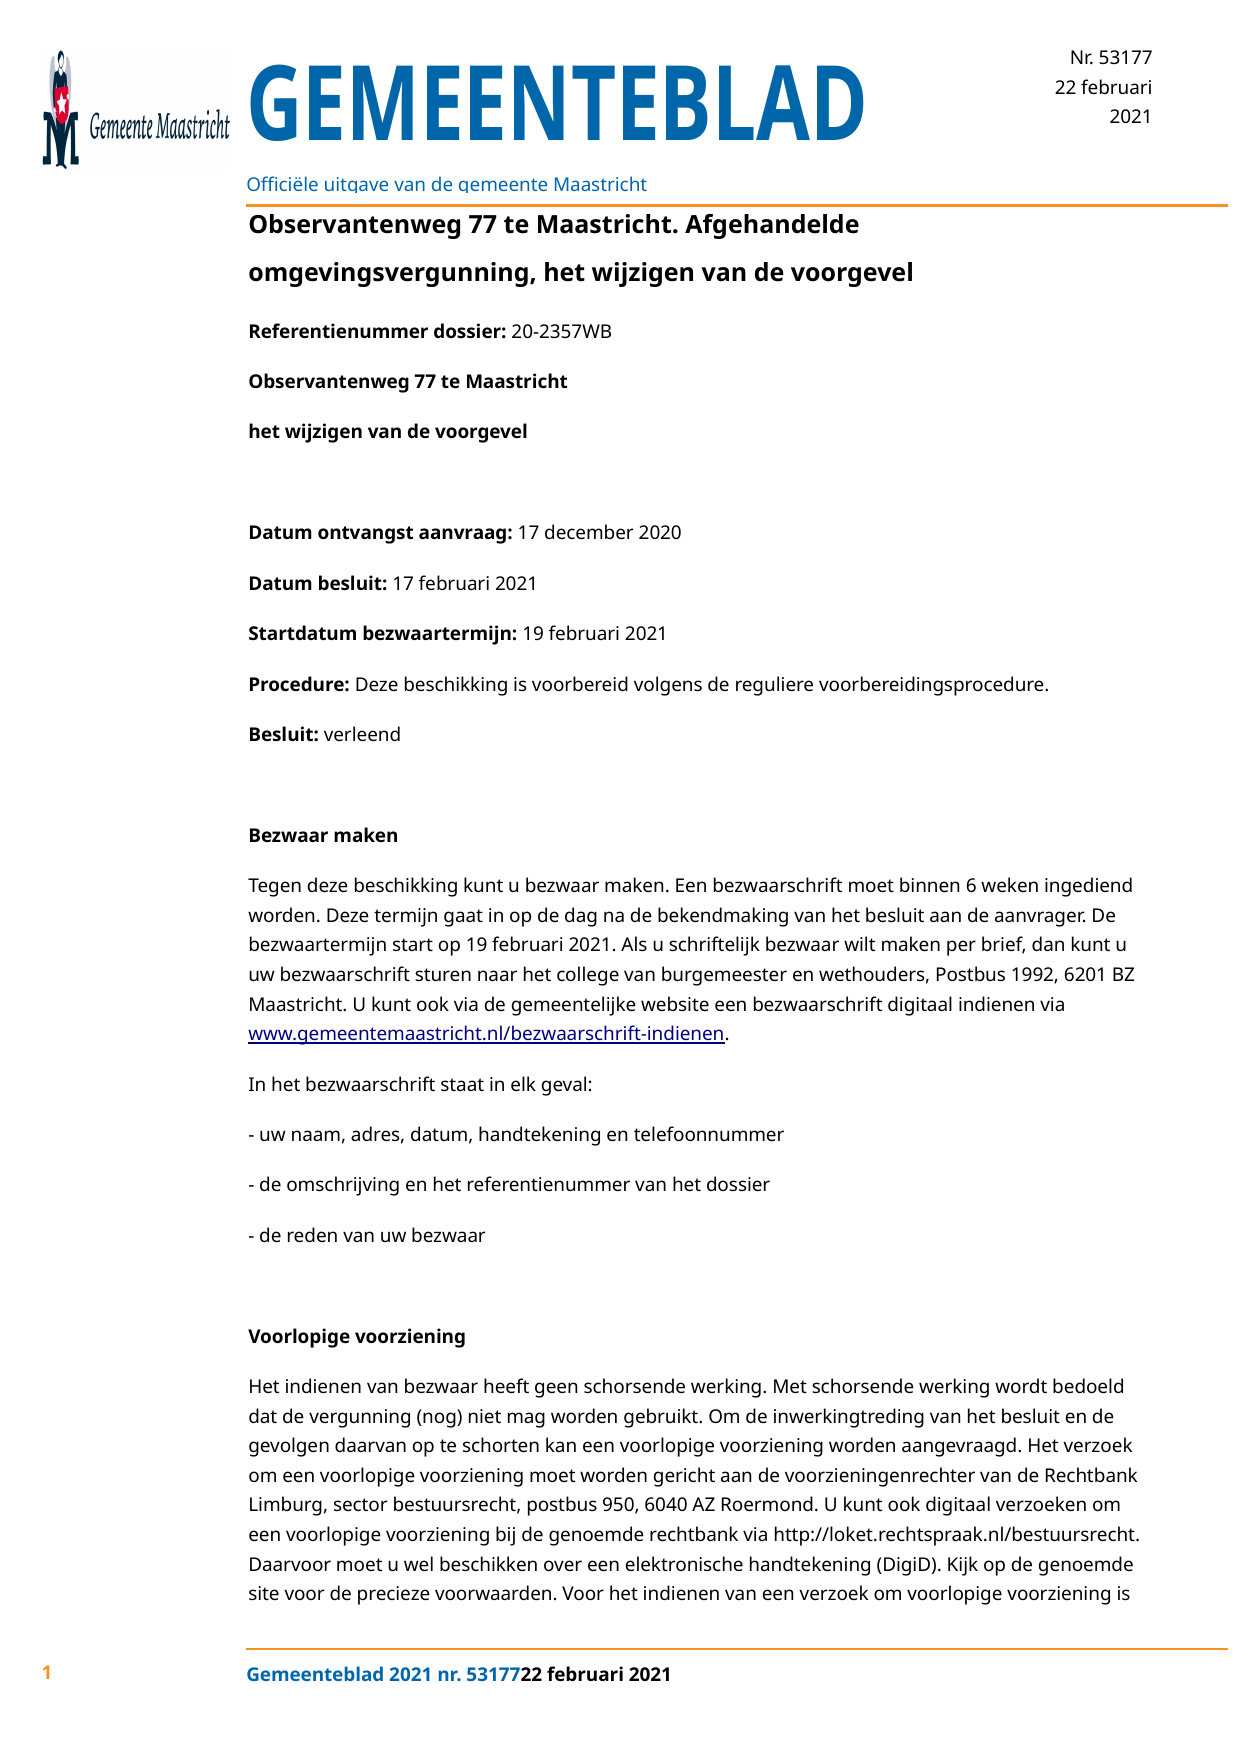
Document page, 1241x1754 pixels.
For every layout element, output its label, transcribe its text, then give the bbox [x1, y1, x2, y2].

text In het bezwaarschrift staat in elk geval: [248, 1071, 1152, 1097]
text Referentienummer dossier: 20-2357WB [248, 318, 1152, 344]
text het wijzigen van de voorgevel [248, 419, 1152, 444]
text Voorlopige voorziening [248, 1323, 1152, 1349]
text Het indienen van bezwaar heeft geen schorsende werking. Met schorsende werking wordt bedoeld dat de vergunning (nog) niet mag worden gebruikt. Om de inwerkingtreding van het besluit en de gevolgen daarvan op te schorten kan een voorlopige voorziening worden aangevraagd. Het verzoek om een voorlopige voorziening moet worden gericht aan de voorzieningenrechter van de Rechtbank Limburg, sector bestuursrecht, postbus 950, 6040 AZ Roermond. U kunt ook digitaal verzoeken om een voorlopige voorziening bij de genoemde rechtbank via http://loket.rechtspraak.nl/bestuursrecht. Daarvoor moet u wel beschikken over een elektronische handtekening (DigiD). Kijk op de genoemde site voor de precieze voorwaarden. Voor het indienen van een verzoek om voorlopige voorziening is [248, 1373, 1152, 1606]
text - de omschrijving en het referentienummer van het dossier [248, 1172, 1152, 1197]
text Besluit: verleend [248, 721, 1152, 747]
text Tegen deze beschikking kunt u bezwaar maken. Een bezwaarschrift moet binnen 6 weken ingediend worden. Deze termijn gaat in op de dag na de bekendmaking van het besluit aan de aanvrager. De bezwaartermijn start op 19 februari 2021. Als u schriftelijk bezwaar wilt maken per brief, dan kunt u uw bezwaarschrift sturen naar het college van burgemeester en wethouders, Postbus 1992, 6201 BZ Maastricht. U kunt ook via de gemeentelijke website een bezwaarschrift digitaal indienen via www.gemeentemaastricht.nl/bezwaarschrift-indienen. [248, 872, 1152, 1046]
text Bezwaar maken [248, 822, 1152, 848]
text Procedure: Deze beschikking is voorbereid volgens de reguliere voorbereidingsprocedure. [248, 671, 1152, 697]
text - uw naam, adres, datum, handtekening en telefoonnummer [248, 1121, 1152, 1147]
text - de reden van uw bezwaar [248, 1222, 1152, 1248]
text Observantenweg 77 te Maastricht. Afgehandelde omgevingsvergunning, het wijzigen van de voorgevel [248, 207, 1152, 288]
text Startdatum bezwaartermijn: 19 februari 2021 [248, 620, 1152, 646]
text Datum ontvangst aanvraag: 17 december 2020 [248, 519, 1152, 545]
text Datum besluit: 17 februari 2021 [248, 570, 1152, 596]
picture [41, 47, 231, 172]
text Observantenweg 77 te Maastricht [248, 368, 1152, 394]
